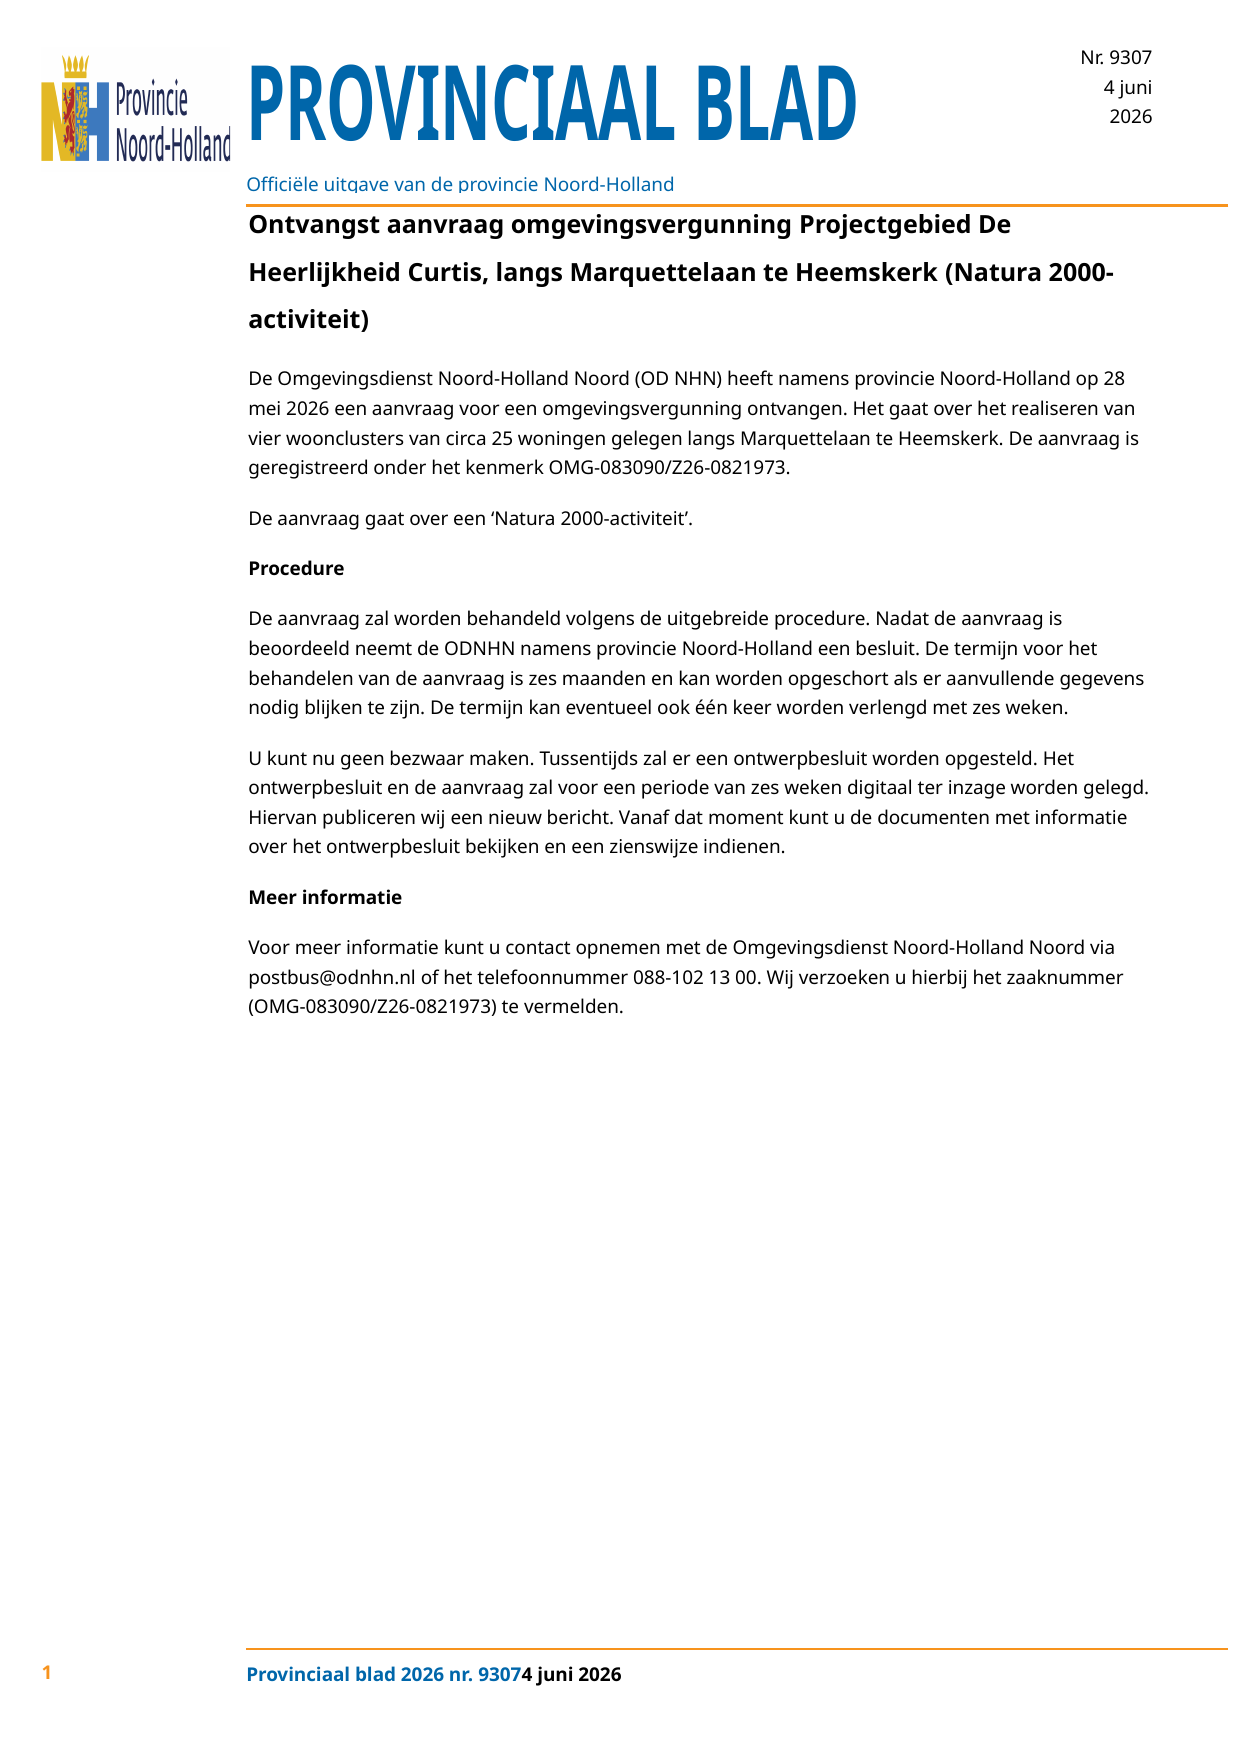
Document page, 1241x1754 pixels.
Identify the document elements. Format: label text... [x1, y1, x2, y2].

text Ontvangst aanvraag omgevingsvergunning Projectgebied De Heerlijkheid Curtis, langs Marquettelaan te Heemskerk (Natura 2000-activiteit) [248, 207, 1152, 336]
picture [41, 47, 231, 172]
text Procedure [248, 555, 1152, 581]
text U kunt nu geen bezwaar maken. Tussentijds zal er een ontwerpbesluit worden opgesteld. Het ontwerpbesluit en de aanvraag zal voor een periode van zes weken digitaal ter inzage worden gelegd. Hiervan publiceren wij een nieuw bericht. Vanaf dat moment kunt u de documenten met informatie over het ontwerpbesluit bekijken en een zienswijze indienen. [248, 745, 1152, 859]
text De Omgevingsdienst Noord-Holland Noord (OD NHN) heeft namens provincie Noord-Holland op 28 mei 2026 een aanvraag voor een omgevingsvergunning ontvangen. Het gaat over het realiseren van vier woonclusters van circa 25 woningen gelegen langs Marquettelaan te Heemskerk. De aanvraag is geregistreerd onder het kenmerk OMG-083090/Z26-0821973. [248, 366, 1152, 480]
text Voor meer informatie kunt u contact opnemen met de Omgevingsdienst Noord-Holland Noord via postbus@odnhn.nl of het telefoonnummer 088-102 13 00. Wij verzoeken u hierbij het zaaknummer (OMG-083090/Z26-0821973) te vermelden. [248, 934, 1152, 1019]
text De aanvraag gaat over een ‘Natura 2000-activiteit’. [248, 505, 1152, 530]
text Meer informatie [248, 884, 1152, 909]
text De aanvraag zal worden behandeld volgens de uitgebreide procedure. Nadat de aanvraag is beoordeeld neemt de ODNHN namens provincie Noord-Holland een besluit. De termijn voor het behandelen van de aanvraag is zes maanden en kan worden opgeschort als er aanvullende gegevens nodig blijken te zijn. De termijn kan eventueel ook één keer worden verlengd met zes weken. [248, 606, 1152, 720]
